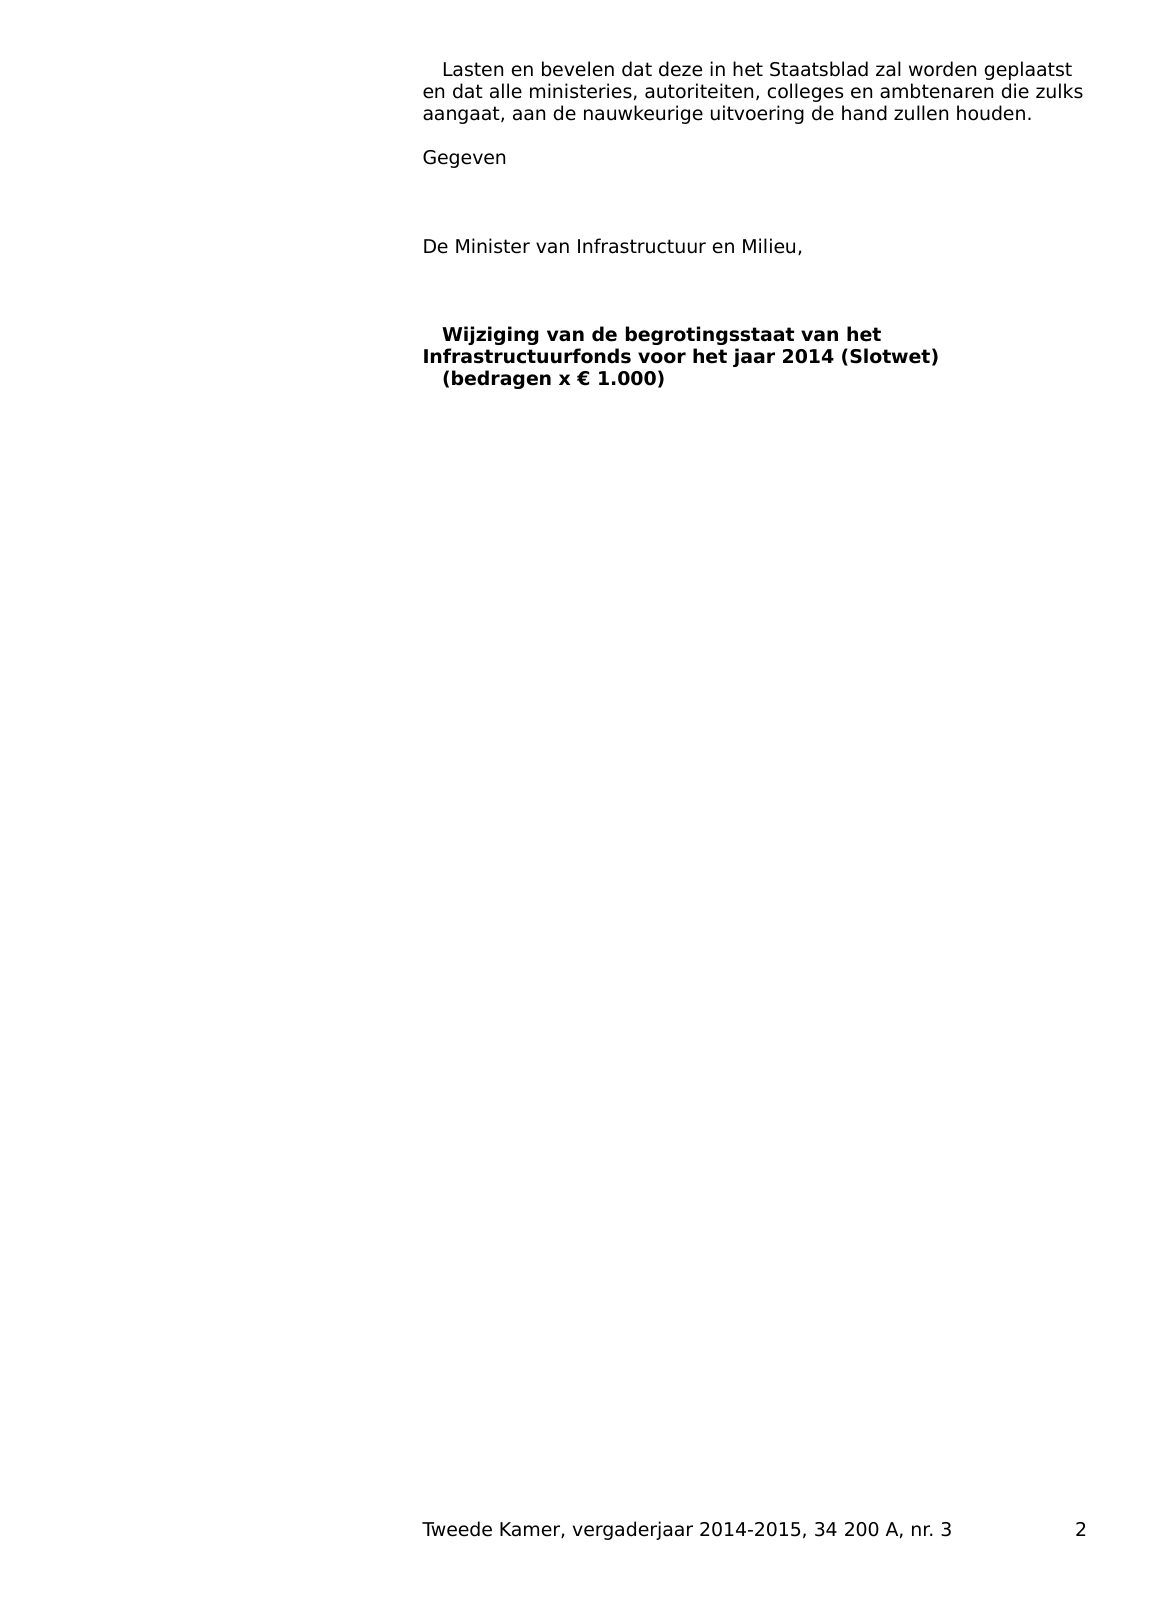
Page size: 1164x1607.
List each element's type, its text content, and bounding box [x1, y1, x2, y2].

text Lasten en bevelen dat deze in het Staatsblad zal worden geplaatst en dat alle ministeries, autoriteiten, colleges en ambtenaren die zulks aangaat, aan de nauwkeurige uitvoering de hand zullen houden. [422, 59, 1087, 125]
text (bedragen x € 1.000) [422, 368, 1087, 390]
text De Minister van Infrastructuur en Milieu, [422, 236, 1087, 258]
text Gegeven [422, 147, 1087, 169]
text Wijziging van de begrotingsstaat van het Infrastructuurfonds voor het jaar 2014 (Slotwet) [422, 324, 1087, 368]
